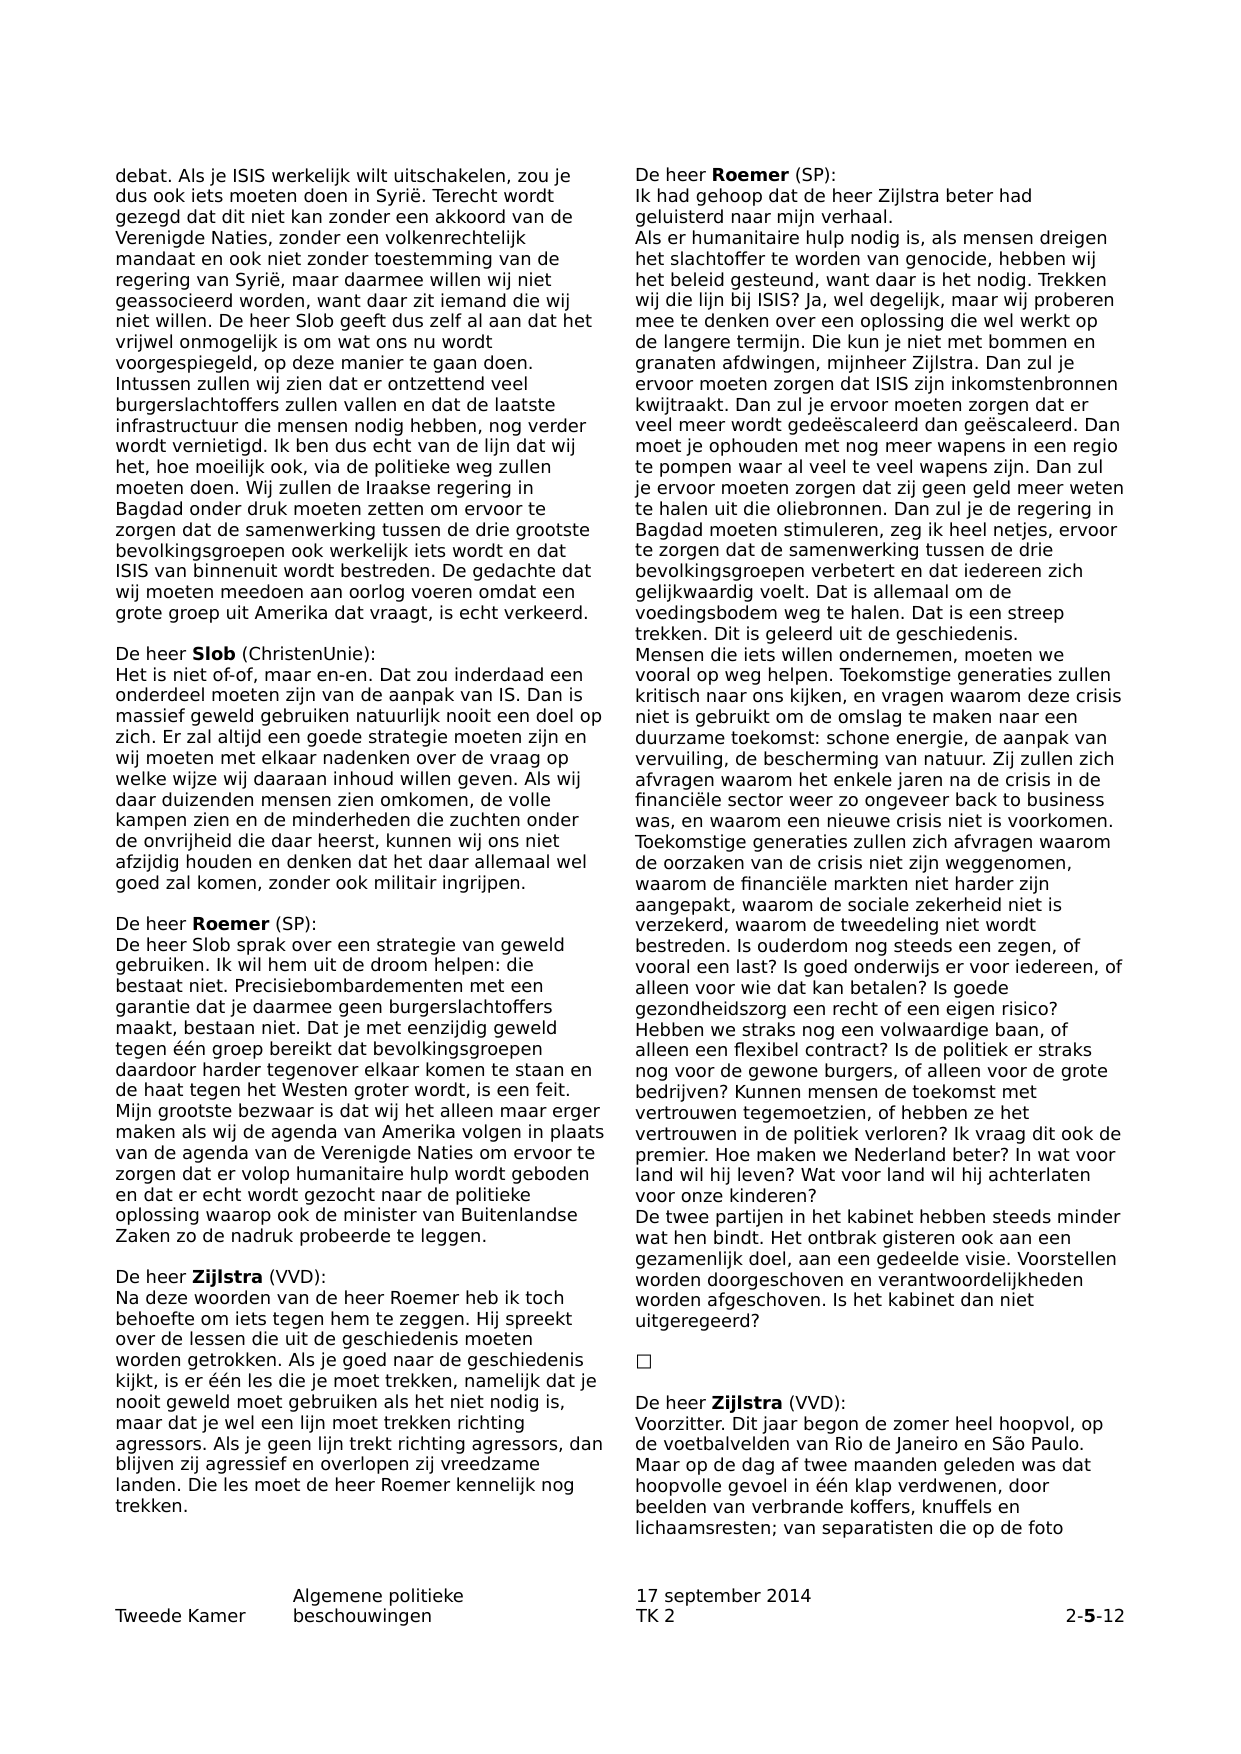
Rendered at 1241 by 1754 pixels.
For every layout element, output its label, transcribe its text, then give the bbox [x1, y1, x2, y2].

text Voorzitter. Dit jaar begon de zomer heel hoopvol, op de voetbalvelden van Rio de Janeiro en São Paulo. Maar op de dag af twee maanden geleden was dat hoopvolle gevoel in één klap verdwenen, door beelden van verbrande koffers, knuffels en lichaamsresten; van separatisten die op de foto [635, 1413, 1125, 1538]
text De twee partijen in het kabinet hebben steeds minder wat hen bindt. Het ontbrak gisteren ook aan een gezamenlijk doel, aan een gedeelde visie. Voorstellen worden doorgeschoven en verantwoordelijkheden worden afgeschoven. Is het kabinet dan niet uitgeregeerd? [635, 1207, 1125, 1332]
text Mensen die iets willen ondernemen, moeten we vooral op weg helpen. Toekomstige generaties zullen kritisch naar ons kijken, en vragen waarom deze crisis niet is gebruikt om de omslag te maken naar een duurzame toekomst: schone energie, de aanpak van vervuiling, de bescherming van natuur. Zij zullen zich afvragen waarom het enkele jaren na de crisis in de financiële sector weer zo ongeveer back to business was, en waarom een nieuwe crisis niet is voorkomen. Toekomstige generaties zullen zich afvragen waarom de oorzaken van de crisis niet zijn weggenomen, waarom de financiële markten niet harder zijn aangepakt, waarom de sociale zekerheid niet is verzekerd, waarom de tweedeling niet wordt bestreden. Is ouderdom nog steeds een zegen, of vooral een last? Is goed onderwijs er voor iedereen, of alleen voor wie dat kan betalen? Is goede gezondheidszorg een recht of een eigen risico? Hebben we straks nog een volwaardige baan, of alleen een flexibel contract? Is de politiek er straks nog voor de gewone burgers, of alleen voor de grote bedrijven? Kunnen mensen de toekomst met vertrouwen tegemoetzien, of hebben ze het vertrouwen in de politiek verloren? Ik vraag dit ook de premier. Hoe maken we Nederland beter? In wat voor land wil hij leven? Wat voor land wil hij achterlaten voor onze kinderen? [635, 644, 1125, 1207]
text Als er humanitaire hulp nodig is, als mensen dreigen het slachtoffer te worden van genocide, hebben wij het beleid gesteund, want daar is het nodig. Trekken wij die lijn bij ISIS? Ja, wel degelijk, maar wij proberen mee te denken over een oplossing die wel werkt op de langere termijn. Die kun je niet met bommen en granaten afdwingen, mijnheer Zijlstra. Dan zul je ervoor moeten zorgen dat ISIS zijn inkomstenbronnen kwijtraakt. Dan zul je ervoor moeten zorgen dat er veel meer wordt gedeëscaleerd dan geëscaleerd. Dan moet je ophouden met nog meer wapens in een regio te pompen waar al veel te veel wapens zijn. Dan zul je ervoor moeten zorgen dat zij geen geld meer weten te halen uit die oliebronnen. Dan zul je de regering in Bagdad moeten stimuleren, zeg ik heel netjes, ervoor te zorgen dat de samenwerking tussen de drie bevolkingsgroepen verbetert en dat iedereen zich gelijkwaardig voelt. Dat is allemaal om de voedingsbodem weg te halen. Dat is een streep trekken. Dit is geleerd uit de geschiedenis. [635, 228, 1125, 644]
text Ik had gehoop dat de heer Zijlstra beter had geluisterd naar mijn verhaal. [635, 186, 1125, 228]
text De heer Slob sprak over een strategie van geweld gebruiken. Ik wil hem uit de droom helpen: die bestaat niet. Precisiebombardementen met een garantie dat je daarmee geen burgerslachtoffers maakt, bestaan niet. Dat je met eenzijdig geweld tegen één groep bereikt dat bevolkingsgroepen daardoor harder tegenover elkaar komen te staan en de haat tegen het Westen groter wordt, is een feit. Mijn grootste bezwaar is dat wij het alleen maar erger maken als wij de agenda van Amerika volgen in plaats van de agenda van de Verenigde Naties om ervoor te zorgen dat er volop humanitaire hulp wordt geboden en dat er echt wordt gezocht naar de politieke oplossing waarop ook de minister van Buitenlandse Zaken zo de nadruk probeerde te leggen. [115, 934, 605, 1247]
text De heer Roemer (SP): [635, 165, 1125, 186]
text De heer Roemer (SP): [115, 913, 605, 934]
text Het is niet of-of, maar en-en. Dat zou inderdaad een onderdeel moeten zijn van de aanpak van IS. Dan is massief geweld gebruiken natuurlijk nooit een doel op zich. Er zal altijd een goede strategie moeten zijn en wij moeten met elkaar nadenken over de vraag op welke wijze wij daaraan inhoud willen geven. Als wij daar duizenden mensen zien omkomen, de volle kampen zien en de minderheden die zuchten onder de onvrijheid die daar heerst, kunnen wij ons niet afzijdig houden en denken dat het daar allemaal wel goed zal komen, zonder ook militair ingrijpen. [115, 664, 605, 893]
text Na deze woorden van de heer Roemer heb ik toch behoefte om iets tegen hem te zeggen. Hij spreekt over de lessen die uit de geschiedenis moeten worden getrokken. Als je goed naar de geschiedenis kijkt, is er één les die je moet trekken, namelijk dat je nooit geweld moet gebruiken als het niet nodig is, maar dat je wel een lijn moet trekken richting agressors. Als je geen lijn trekt richting agressors, dan blijven zij agressief en overlopen zij vreedzame landen. Die les moet de heer Roemer kennelijk nog trekken. [115, 1287, 605, 1517]
text debat. Als je ISIS werkelijk wilt uitschakelen, zou je dus ook iets moeten doen in Syrië. Terecht wordt gezegd dat dit niet kan zonder een akkoord van de Verenigde Naties, zonder een volkenrechtelijk mandaat en ook niet zonder toestemming van de regering van Syrië, maar daarmee willen wij niet geassocieerd worden, want daar zit iemand die wij niet willen. De heer Slob geeft dus zelf al aan dat het vrijwel onmogelijk is om wat ons nu wordt voorgespiegeld, op deze manier te gaan doen. Intussen zullen wij zien dat er ontzettend veel burgerslachtoffers zullen vallen en dat de laatste infrastructuur die mensen nodig hebben, nog verder wordt vernietigd. Ik ben dus echt van de lijn dat wij het, hoe moeilijk ook, via de politieke weg zullen moeten doen. Wij zullen de Iraakse regering in Bagdad onder druk moeten zetten om ervoor te zorgen dat de samenwerking tussen de drie grootste bevolkingsgroepen ook werkelijk iets wordt en dat ISIS van binnenuit wordt bestreden. De gedachte dat wij moeten meedoen aan oorlog voeren omdat een grote groep uit Amerika dat vraagt, is echt verkeerd. [115, 165, 605, 624]
text De heer Zijlstra (VVD): [115, 1267, 605, 1287]
text ⬜ [635, 1352, 1125, 1373]
text De heer Zijlstra (VVD): [635, 1393, 1125, 1413]
text De heer Slob (ChristenUnie): [115, 644, 605, 664]
